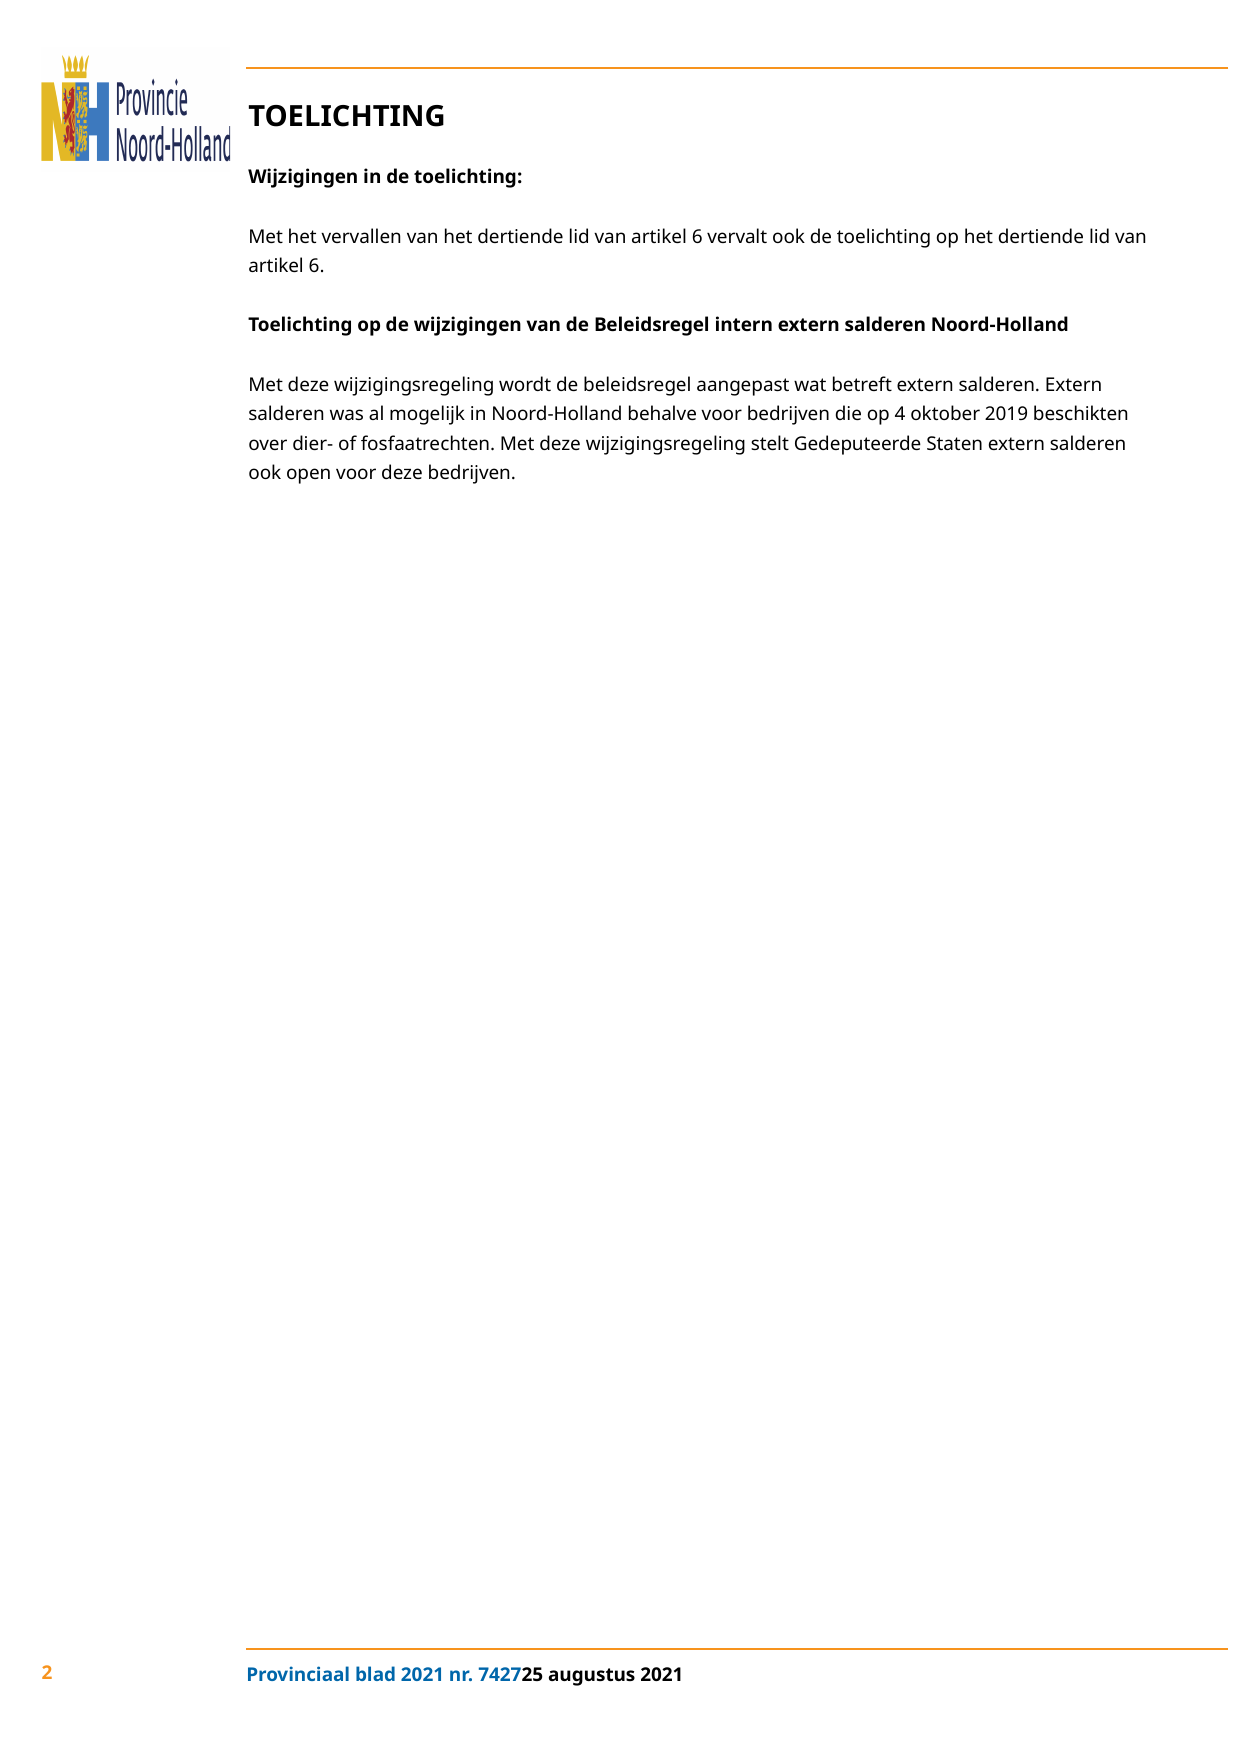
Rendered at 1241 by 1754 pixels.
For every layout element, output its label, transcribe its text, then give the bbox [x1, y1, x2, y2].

text Wijzigingen in de toelichting: [248, 164, 1152, 189]
text Met deze wijzigingsregeling wordt de beleidsregel aangepast wat betreft extern salderen. Extern salderen was al mogelijk in Noord-Holland behalve voor bedrijven die op 4 oktober 2019 beschikten over dier- of fosfaatrechten. Met deze wijzigingsregeling stelt Gedeputeerde Staten extern salderen ook open voor deze bedrijven. [248, 371, 1152, 485]
text TOELICHTING [248, 95, 1152, 134]
picture [41, 47, 231, 172]
text Toelichting op de wijzigingen van de Beleidsregel intern extern salderen Noord-Holland [248, 312, 1152, 337]
text Met het vervallen van het dertiende lid van artikel 6 vervalt ook de toelichting op het dertiende lid van artikel 6. [248, 223, 1152, 278]
